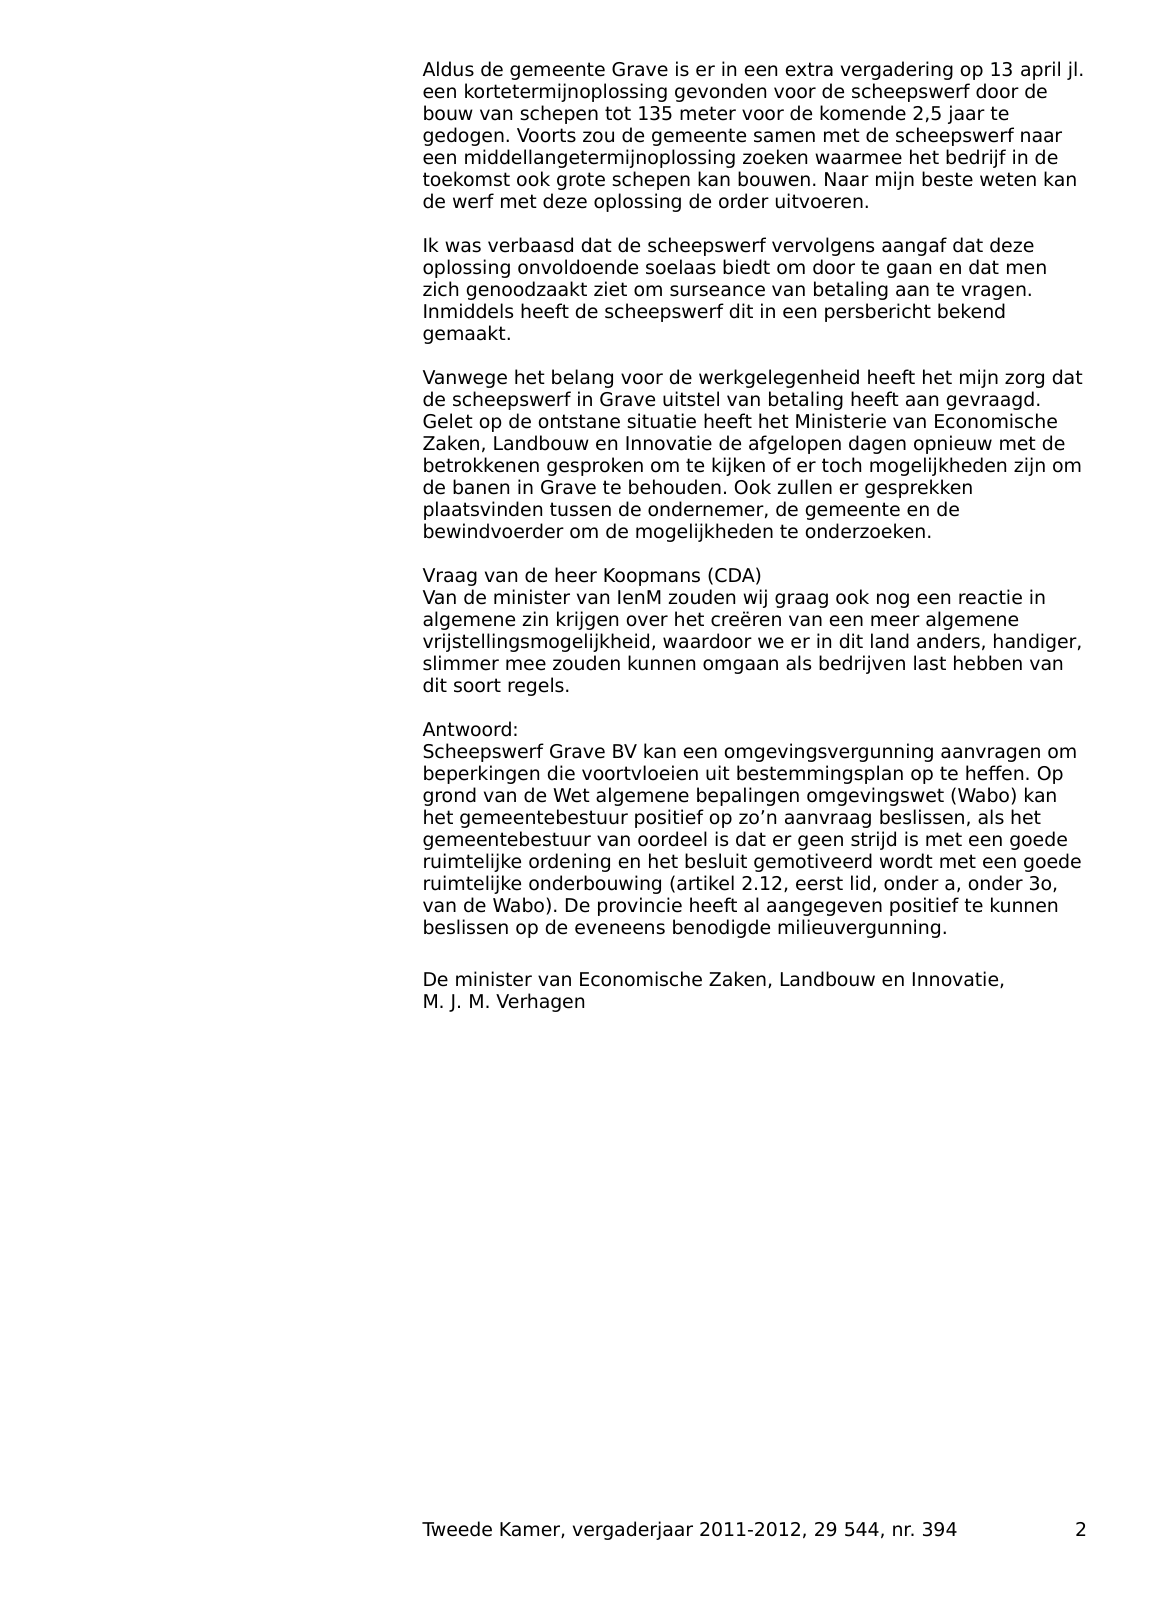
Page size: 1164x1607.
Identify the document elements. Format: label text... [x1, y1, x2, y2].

text Van de minister van IenM zouden wij graag ook nog een reactie in algemene zin krijgen over het creëren van een meer algemene vrijstellingsmogelijkheid, waardoor we er in dit land anders, handiger, slimmer mee zouden kunnen omgaan als bedrijven last hebben van dit soort regels. [422, 587, 1087, 697]
text Aldus de gemeente Grave is er in een extra vergadering op 13 april jl. een kortetermijnoplossing gevonden voor de scheepswerf door de bouw van schepen tot 135 meter voor de komende 2,5 jaar te gedogen. Voorts zou de gemeente samen met de scheepswerf naar een middellangetermijnoplossing zoeken waarmee het bedrijf in de toekomst ook grote schepen kan bouwen. Naar mijn beste weten kan de werf met deze oplossing de order uitvoeren. [422, 59, 1087, 213]
text Antwoord: [422, 719, 1087, 741]
text Vraag van de heer Koopmans (CDA) [422, 565, 1087, 587]
text Scheepswerf Grave BV kan een omgevingsvergunning aanvragen om beperkingen die voortvloeien uit bestemmingsplan op te heffen. Op grond van de Wet algemene bepalingen omgevingswet (Wabo) kan het gemeentebestuur positief op zo’n aanvraag beslissen, als het gemeentebestuur van oordeel is dat er geen strijd is met een goede ruimtelijke ordening en het besluit gemotiveerd wordt met een goede ruimtelijke onderbouwing (artikel 2.12, eerst lid, onder a, onder 3o, van de Wabo). De provincie heeft al aangegeven positief te kunnen beslissen op de eveneens benodigde milieuvergunning. [422, 741, 1087, 939]
text De minister van Economische Zaken, Landbouw en Innovatie, M. J. M. Verhagen [422, 969, 1087, 1013]
text Ik was verbaasd dat de scheepswerf vervolgens aangaf dat deze oplossing onvoldoende soelaas biedt om door te gaan en dat men zich genoodzaakt ziet om surseance van betaling aan te vragen. Inmiddels heeft de scheepswerf dit in een persbericht bekend gemaakt. [422, 235, 1087, 345]
text Vanwege het belang voor de werkgelegenheid heeft het mijn zorg dat de scheepswerf in Grave uitstel van betaling heeft aan gevraagd. Gelet op de ontstane situatie heeft het Ministerie van Economische Zaken, Landbouw en Innovatie de afgelopen dagen opnieuw met de betrokkenen gesproken om te kijken of er toch mogelijkheden zijn om de banen in Grave te behouden. Ook zullen er gesprekken plaatsvinden tussen de ondernemer, de gemeente en de bewindvoerder om de mogelijkheden te onderzoeken. [422, 367, 1087, 543]
